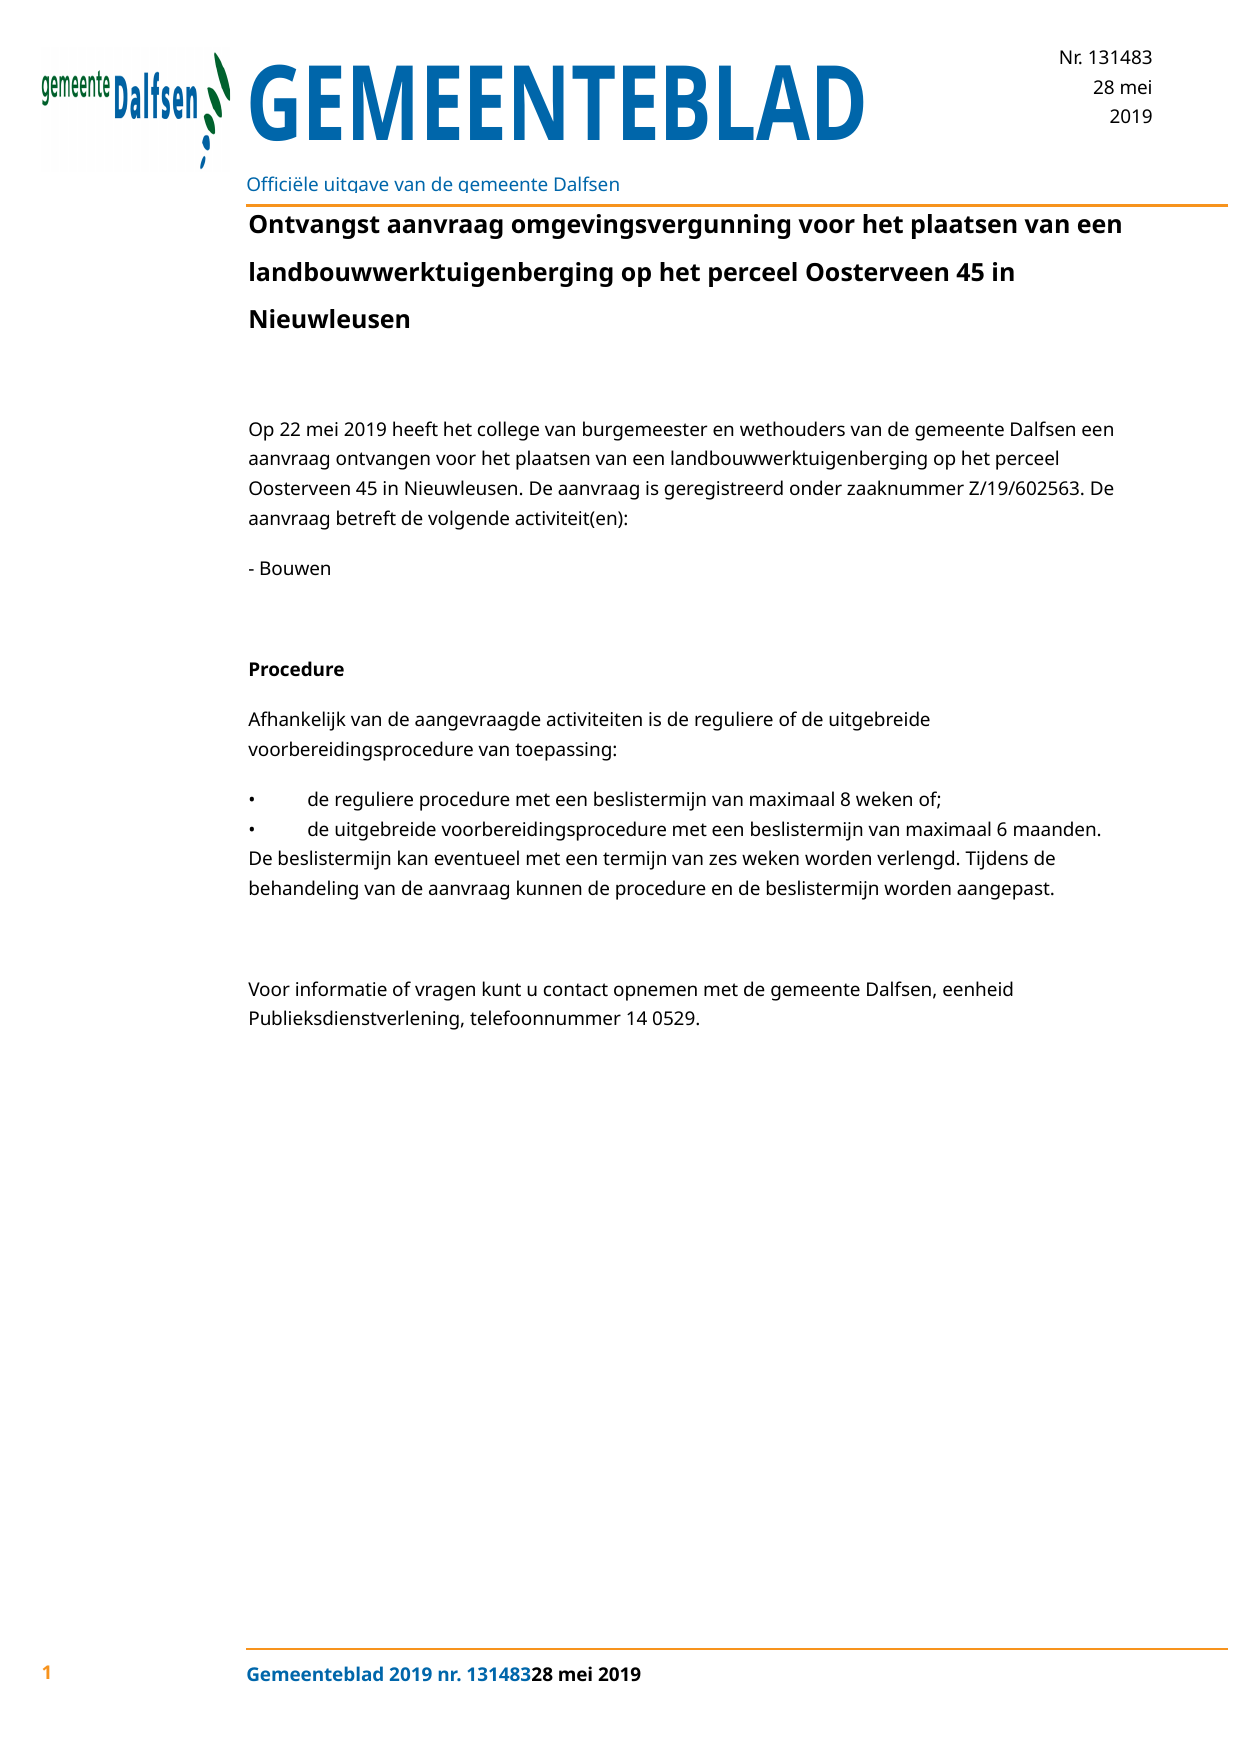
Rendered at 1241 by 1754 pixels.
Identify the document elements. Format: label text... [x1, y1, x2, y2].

text De beslistermijn kan eventueel met een termijn van zes weken worden verlengd. Tijdens de behandeling van de aanvraag kunnen de procedure en de beslistermijn worden aangepast. [248, 846, 1152, 901]
text - Bouwen [248, 555, 1152, 581]
list de uitgebreide voorbereidingsprocedure met een beslistermijn van maximaal 6 maanden. [248, 816, 1152, 842]
list de reguliere procedure met een beslistermijn van maximaal 8 weken of; [248, 786, 1152, 812]
text Voor informatie of vragen kunt u contact opnemen met de gemeente Dalfsen, eenheid Publieksdienstverlening, telefoonnummer 14 0529. [248, 976, 1152, 1031]
text Afhankelijk van de aangevraagde activiteiten is de reguliere of de uitgebreide voorbereidingsprocedure van toepassing: [248, 706, 1152, 762]
text Ontvangst aanvraag omgevingsvergunning voor het plaatsen van een landbouwwerktuigenberging op het perceel Oosterveen 45 in Nieuwleusen [248, 207, 1152, 336]
picture [41, 47, 231, 172]
text Op 22 mei 2019 heeft het college van burgemeester en wethouders van de gemeente Dalfsen een aanvraag ontvangen voor het plaatsen van een landbouwwerktuigenberging op het perceel Oosterveen 45 in Nieuwleusen. De aanvraag is geregistreerd onder zaaknummer Z/19/602563. De aanvraag betreft de volgende activiteit(en): [248, 416, 1152, 530]
text Procedure [248, 656, 1152, 682]
